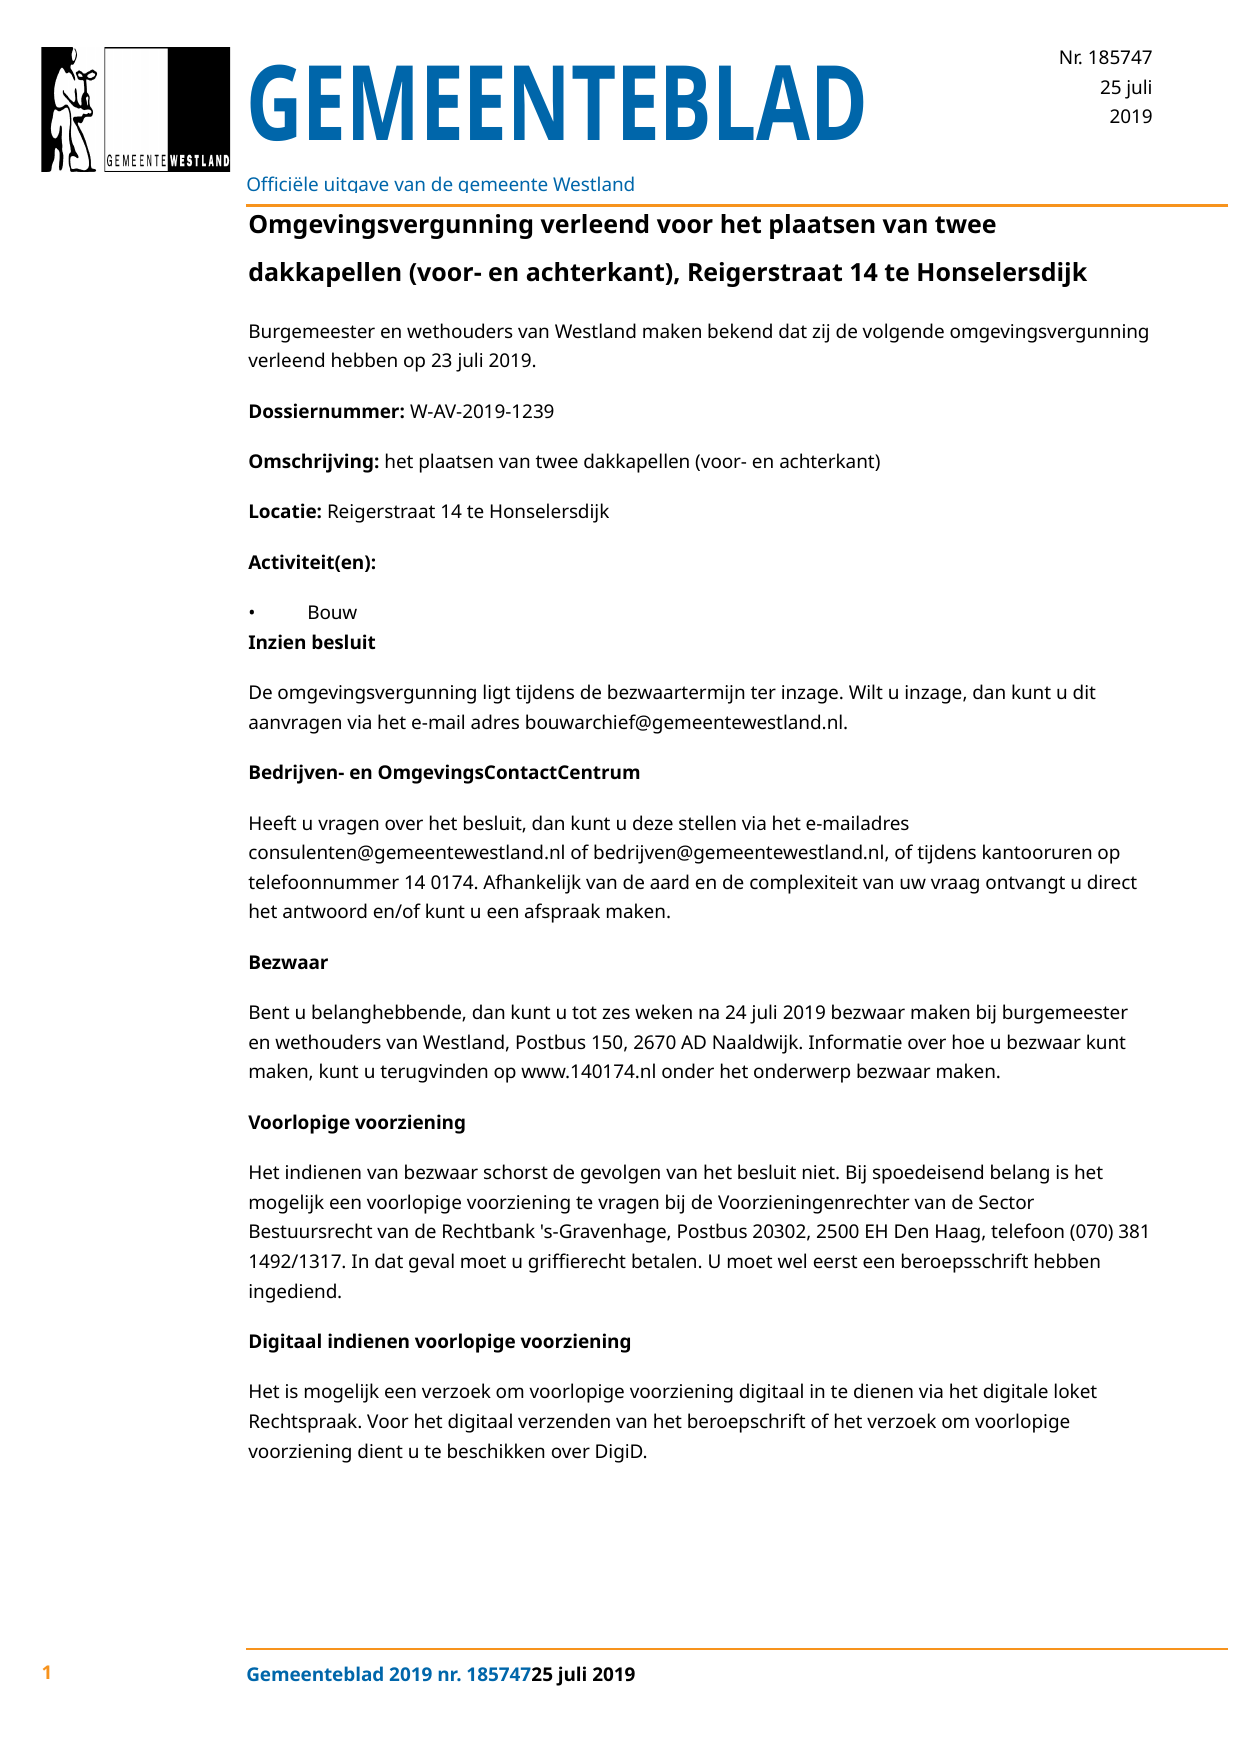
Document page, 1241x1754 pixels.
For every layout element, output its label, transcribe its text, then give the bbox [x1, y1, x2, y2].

text Voorlopige voorziening [248, 1109, 1152, 1135]
picture [41, 47, 231, 172]
text De omgevingsvergunning ligt tijdens de bezwaartermijn ter inzage. Wilt u inzage, dan kunt u dit aanvragen via het e-mail adres bouwarchief@gemeentewestland.nl. [248, 679, 1152, 735]
text Bent u belanghebbende, dan kunt u tot zes weken na 24 juli 2019 bezwaar maken bij burgemeester en wethouders van Westland, Postbus 150, 2670 AD Naaldwijk. Informatie over hoe u bezwaar kunt maken, kunt u terugvinden op www.140174.nl onder het onderwerp bezwaar maken. [248, 999, 1152, 1084]
text Bedrijven- en OmgevingsContactCentrum [248, 759, 1152, 785]
text Digitaal indienen voorlopige voorziening [248, 1328, 1152, 1354]
text Heeft u vragen over het besluit, dan kunt u deze stellen via het e-mailadres consulenten@gemeentewestland.nl of bedrijven@gemeentewestland.nl, of tijdens kantooruren op telefoonnummer 14 0174. Afhankelijk van de aard en de complexiteit van uw vraag ontvangt u direct het antwoord en/of kunt u een afspraak maken. [248, 810, 1152, 924]
text Omgevingsvergunning verleend voor het plaatsen van twee dakkapellen (voor- en achterkant), Reigerstraat 14 te Honselersdijk [248, 207, 1152, 288]
list Bouw [248, 599, 1152, 625]
text Het is mogelijk een verzoek om voorlopige voorziening digitaal in te dienen via het digitale loket Rechtspraak. Voor het digitaal verzenden van het beroepschrift of het verzoek om voorlopige voorziening dient u te beschikken over DigiD. [248, 1379, 1152, 1464]
text Bezwaar [248, 949, 1152, 975]
text Burgemeester en wethouders van Westland maken bekend dat zij de volgende omgevingsvergunning verleend hebben op 23 juli 2019. [248, 318, 1152, 373]
text Dossiernummer: W-AV-2019-1239 [248, 398, 1152, 424]
text Het indienen van bezwaar schorst de gevolgen van het besluit niet. Bij spoedeisend belang is het mogelijk een voorlopige voorziening te vragen bij de Voorzieningenrechter van de Sector Bestuursrecht van de Rechtbank 's-Gravenhage, Postbus 20302, 2500 EH Den Haag, telefoon (070) 381 1492/1317. In dat geval moet u griffierecht betalen. U moet wel eerst een beroepsschrift hebben ingediend. [248, 1159, 1152, 1304]
text Inzien besluit [248, 629, 1152, 655]
text Activiteit(en): [248, 549, 1152, 575]
text Locatie: Reigerstraat 14 te Honselersdijk [248, 499, 1152, 524]
text Omschrijving: het plaatsen van twee dakkapellen (voor- en achterkant) [248, 448, 1152, 474]
